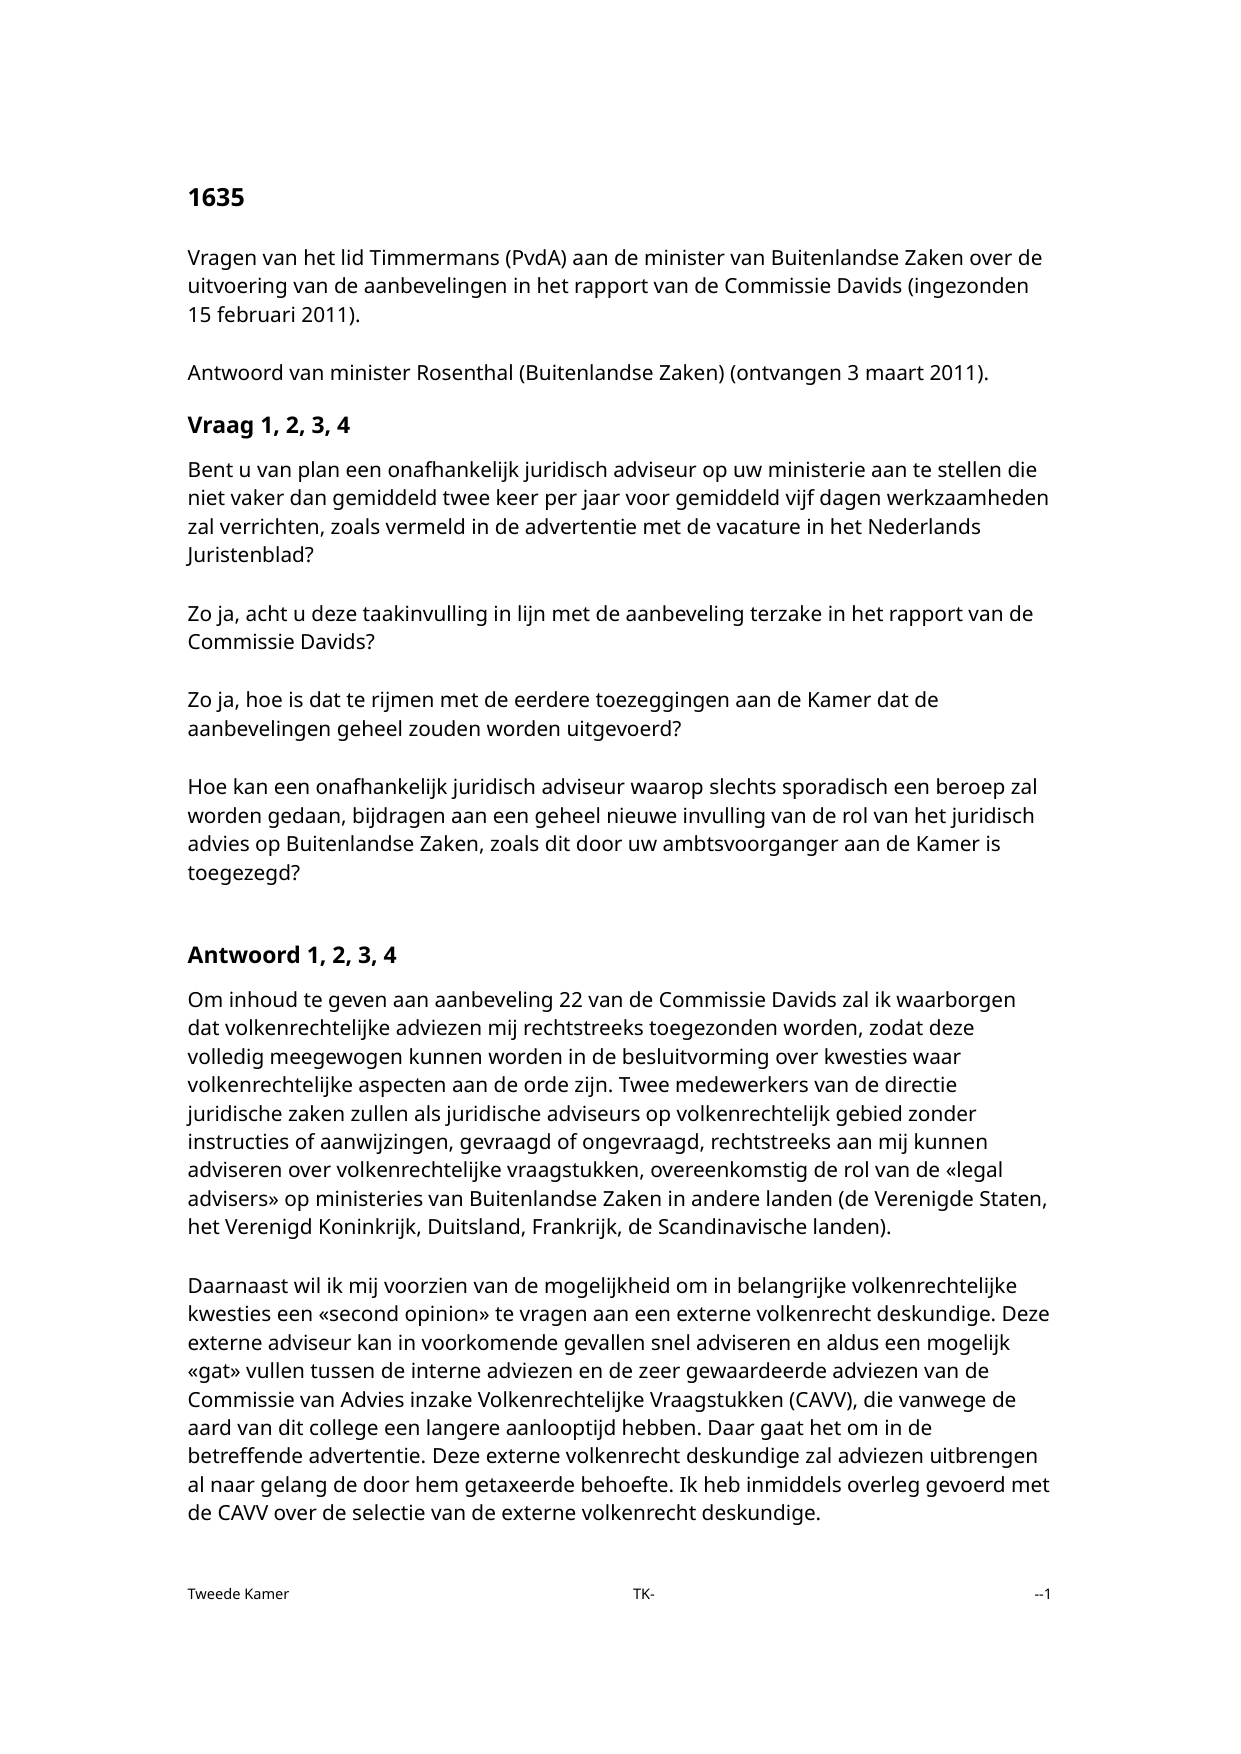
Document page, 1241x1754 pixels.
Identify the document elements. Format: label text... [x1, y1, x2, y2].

text Hoe kan een onafhankelijk juridisch adviseur waarop slechts sporadisch een beroep zal worden gedaan, bijdragen aan een geheel nieuwe invulling van de rol van het juridisch advies op Buitenlandse Zaken, zoals dit door uw ambtsvoorganger aan de Kamer is toegezegd? [187, 772, 1053, 886]
subtitle Vraag 1, 2, 3, 4 [187, 409, 1053, 440]
text Om inhoud te geven aan aanbeveling 22 van de Commissie Davids zal ik waarborgen dat volkenrechtelijke adviezen mij rechtstreeks toegezonden worden, zodat deze volledig meegewogen kunnen worden in de besluitvorming over kwesties waar volkenrechtelijke aspecten aan de orde zijn. Twee medewerkers van de directie juridische zaken zullen als juridische adviseurs op volkenrechtelijk gebied zonder instructies of aanwijzingen, gevraagd of ongevraagd, rechtstreeks aan mij kunnen adviseren over volkenrechtelijke vraagstukken, overeenkomstig de rol van de «legal advisers» op ministeries van Buitenlandse Zaken in andere landen (de Verenigde Staten, het Verenigd Koninkrijk, Duitsland, Frankrijk, de Scandinavische landen). [187, 985, 1053, 1241]
text Zo ja, hoe is dat te rijmen met de eerdere toezeggingen aan de Kamer dat de aanbevelingen geheel zouden worden uitgevoerd? [187, 686, 1053, 742]
text 1635 [187, 179, 1053, 213]
text Daarnaast wil ik mij voorzien van de mogelijkheid om in belangrijke volkenrechtelijke kwesties een «second opinion» te vragen aan een externe volkenrecht deskundige. Deze externe adviseur kan in voorkomende gevallen snel adviseren en aldus een mogelijk «gat» vullen tussen de interne adviezen en de zeer gewaardeerde adviezen van de Commissie van Advies inzake Volkenrechtelijke Vraagstukken (CAVV), die vanwege de aard van dit college een langere aanlooptijd hebben. Daar gaat het om in de betreffende advertentie. Deze externe volkenrecht deskundige zal adviezen uitbrengen al naar gelang de door hem getaxeerde behoefte. Ik heb inmiddels overleg gevoerd met de CAVV over de selectie van de externe volkenrecht deskundige. [187, 1271, 1053, 1527]
text Vragen van het lid Timmermans (PvdA) aan de minister van Buitenlandse Zaken over de uitvoering van de aanbevelingen in het rapport van de Commissie Davids (ingezonden 15 februari 2011). [187, 243, 1053, 328]
text Zo ja, acht u deze taakinvulling in lijn met de aanbeveling terzake in het rapport van de Commissie Davids? [187, 599, 1053, 656]
text Antwoord van minister Rosenthal (Buitenlandse Zaken) (ontvangen 3 maart 2011). [187, 358, 1053, 386]
subtitle Antwoord 1, 2, 3, 4 [187, 939, 1053, 970]
text Bent u van plan een onafhankelijk juridisch adviseur op uw ministerie aan te stellen die niet vaker dan gemiddeld twee keer per jaar voor gemiddeld vijf dagen werkzaamheden zal verrichten, zoals vermeld in de advertentie met de vacature in het Nederlands Juristenblad? [187, 455, 1053, 569]
